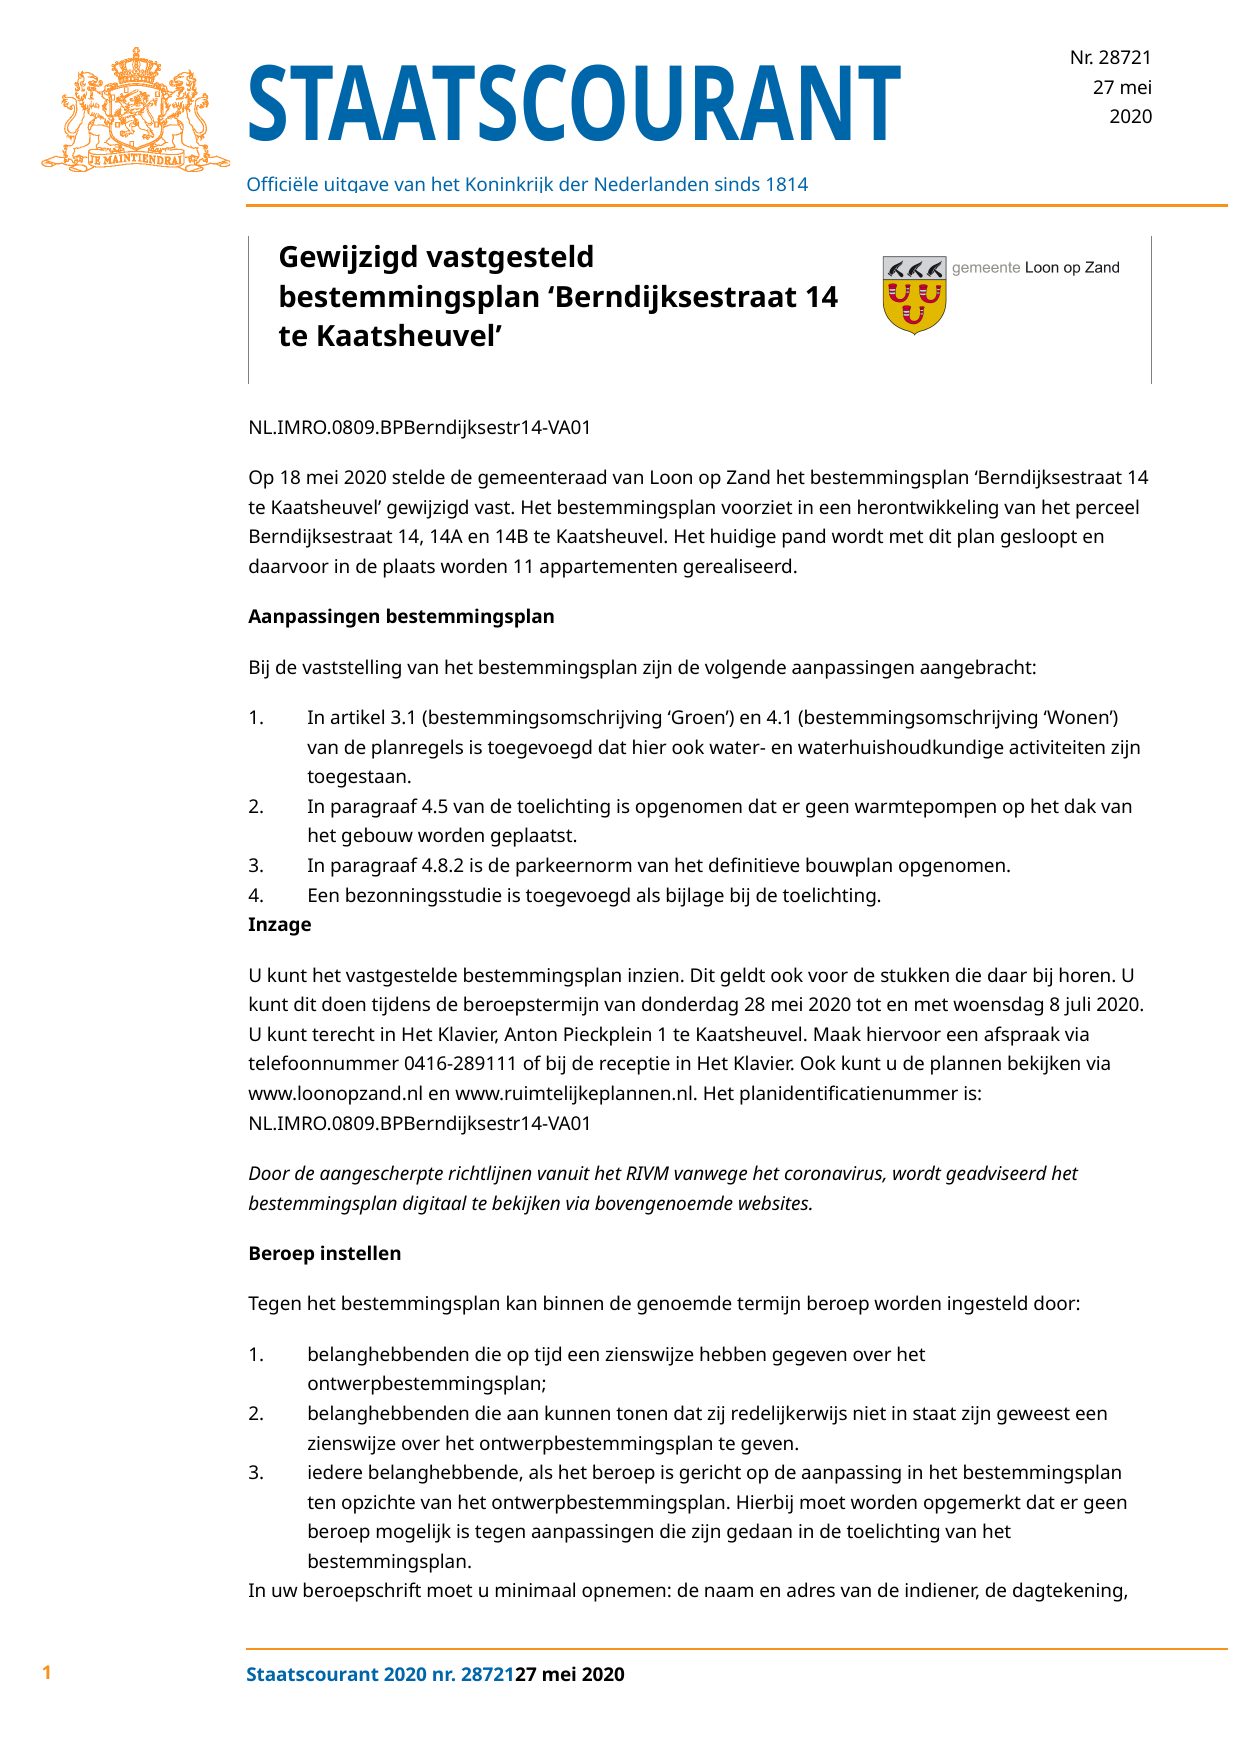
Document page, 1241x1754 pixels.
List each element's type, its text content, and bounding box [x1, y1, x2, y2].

list belanghebbenden die aan kunnen tonen dat zij redelijkerwijs niet in staat zijn geweest een zienswijze over het ontwerpbestemmingsplan te geven. [248, 1400, 1152, 1456]
text Op 18 mei 2020 stelde de gemeenteraad van Loon op Zand het bestemmingsplan ‘Berndijksestraat 14 te Kaatsheuvel’ gewijzigd vast. Het bestemmingsplan voorziet in een herontwikkeling van het perceel Berndijksestraat 14, 14A en 14B te Kaatsheuvel. Het huidige pand wordt met dit plan gesloopt en daarvoor in de plaats worden 11 appartementen gerealiseerd. [248, 464, 1152, 579]
text Beroep instellen [248, 1240, 1152, 1266]
picture [882, 236, 1119, 336]
text Tegen het bestemmingsplan kan binnen de genoemde termijn beroep worden ingesteld door: [248, 1291, 1152, 1316]
text Bij de vaststelling van het bestemmingsplan zijn de volgende aanpassingen aangebracht: [248, 654, 1152, 680]
list belanghebbenden die op tijd een zienswijze hebben gegeven over het ontwerpbestemmingsplan; [248, 1341, 1152, 1396]
text Aanpassingen bestemmingsplan [248, 603, 1152, 629]
list iedere belanghebbende, als het beroep is gericht op de aanpassing in het bestemmingsplan ten opzichte van het ontwerpbestemmingsplan. Hierbij moet worden opgemerkt dat er geen beroep mogelijk is tegen aanpassingen die zijn gedaan in de toelichting van het bestemmingsplan. [248, 1459, 1152, 1574]
list Een bezonningsstudie is toegevoegd als bijlage bij de toelichting. [248, 882, 1152, 908]
table_header [850, 236, 1151, 384]
text NL.IMRO.0809.BPBerndijksestr14-VA01 [248, 414, 1152, 440]
text U kunt het vastgestelde bestemmingsplan inzien. Dit geldt ook voor de stukken die daar bij horen. U kunt dit doen tijdens de beroepstermijn van donderdag 28 mei 2020 tot en met woensdag 8 juli 2020. U kunt terecht in Het Klavier, Anton Pieckplein 1 te Kaatsheuvel. Maak hiervoor een afspraak via telefoonnummer 0416-289111 of bij de receptie in Het Klavier. Ook kunt u de plannen bekijken via www.loonopzand.nl en www.ruimtelijkeplannen.nl. Het planidentificatienummer is: NL.IMRO.0809.BPBerndijksestr14-VA01 [248, 962, 1152, 1136]
text In uw beroepschrift moet u minimaal opnemen: de naam en adres van de indiener, de dagtekening, [248, 1578, 1152, 1603]
list In artikel 3.1 (bestemmingsomschrijving ‘Groen’) en 4.1 (bestemmingsomschrijving ‘Wonen’) van de planregels is toegevoegd dat hier ook water- en waterhuishoudkundige activiteiten zijn toegestaan. [248, 704, 1152, 789]
table_header Gewijzigd vastgesteld bestemmingsplan ‘Berndijksestraat 14 te Kaatsheuvel’ [249, 236, 850, 384]
list In paragraaf 4.5 van de toelichting is opgenomen dat er geen warmtepompen op het dak van het gebouw worden geplaatst. [248, 793, 1152, 848]
picture [41, 47, 231, 172]
text Inzage [248, 911, 1152, 937]
list In paragraaf 4.8.2 is de parkeernorm van het definitieve bouwplan opgenomen. [248, 852, 1152, 878]
text Door de aangescherpte richtlijnen vanuit het RIVM vanwege het coronavirus, wordt geadviseerd het bestemmingsplan digitaal te bekijken via bovengenoemde websites. [248, 1160, 1152, 1216]
